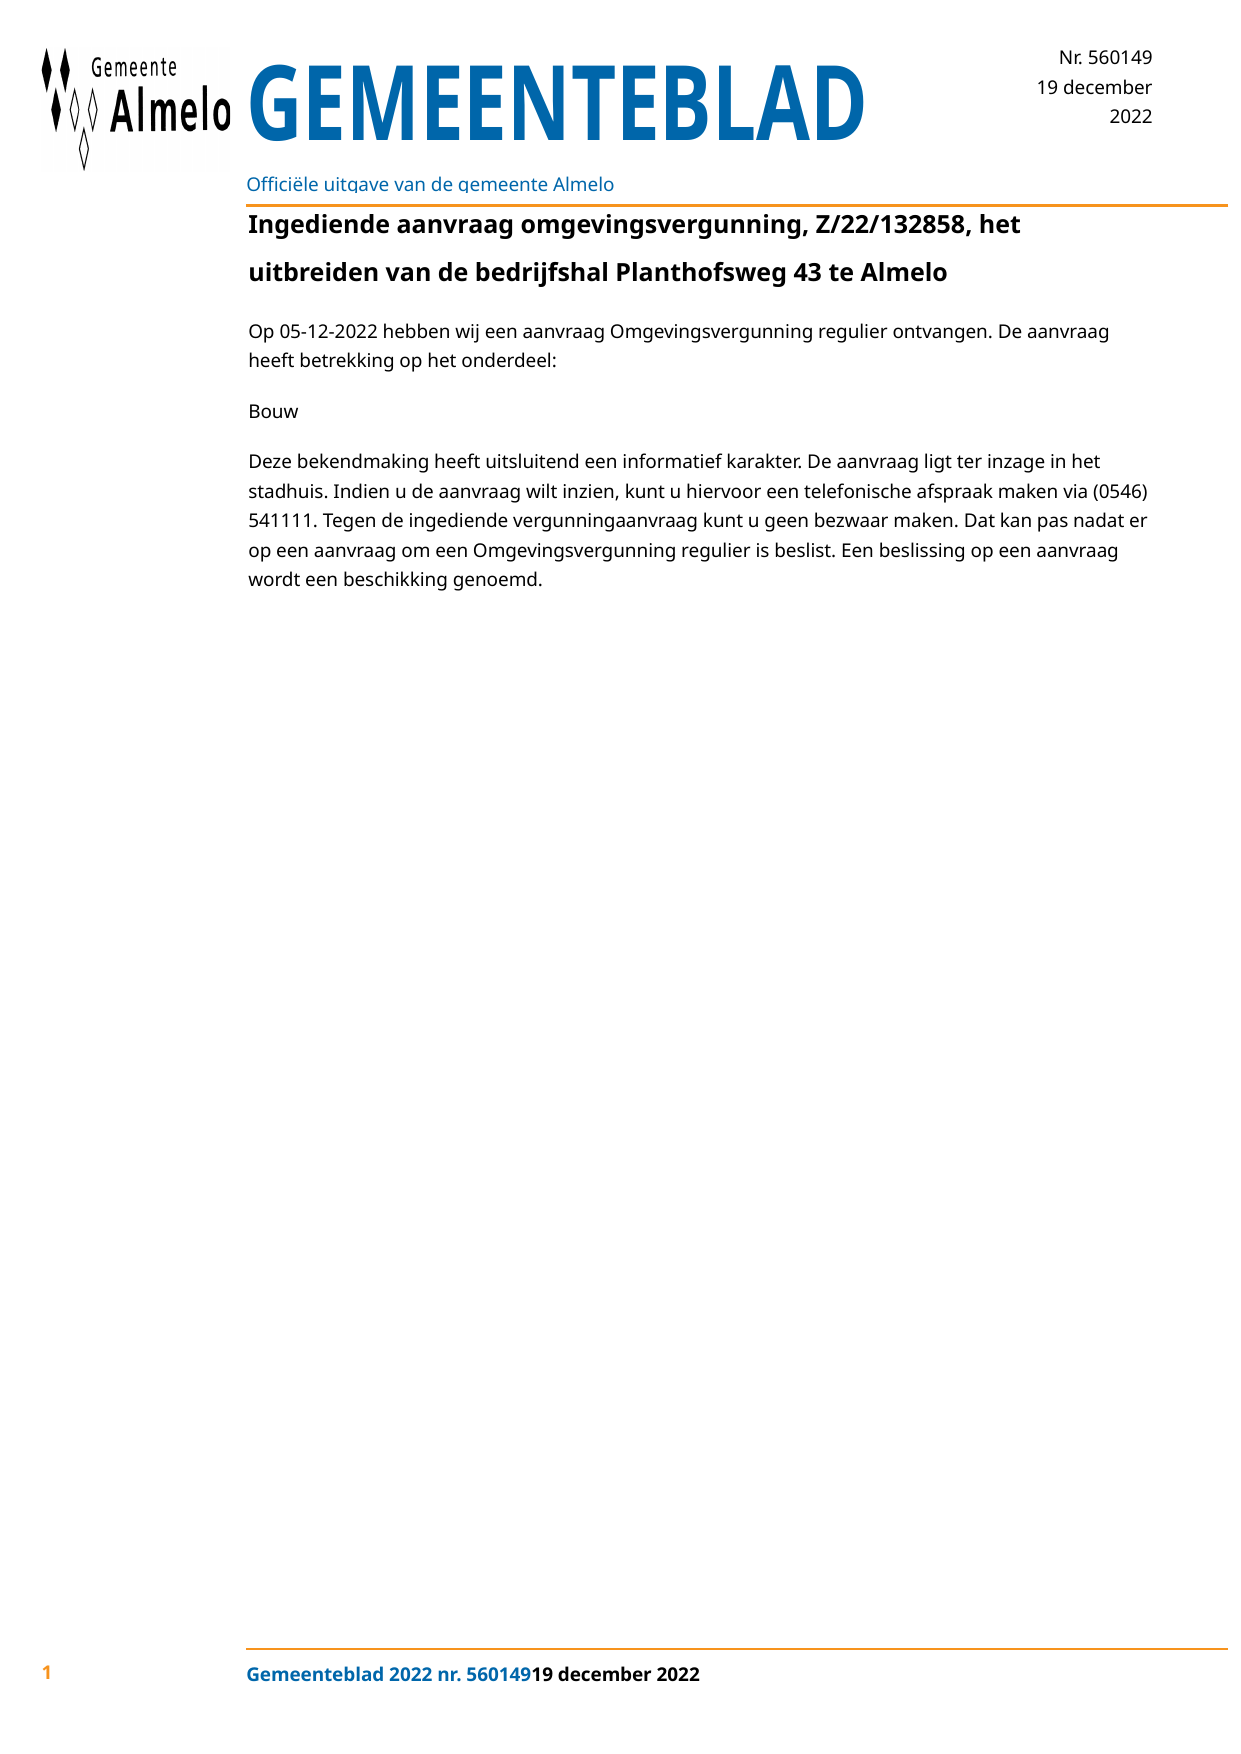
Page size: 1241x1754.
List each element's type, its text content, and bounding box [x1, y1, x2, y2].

text Deze bekendmaking heeft uitsluitend een informatief karakter. De aanvraag ligt ter inzage in het stadhuis. Indien u de aanvraag wilt inzien, kunt u hiervoor een telefonische afspraak maken via (0546) 541111. Tegen de ingediende vergunningaanvraag kunt u geen bezwaar maken. Dat kan pas nadat er op een aanvraag om een Omgevingsvergunning regulier is beslist. Een beslissing op een aanvraag wordt een beschikking genoemd. [248, 448, 1152, 592]
picture [41, 47, 231, 172]
text Ingediende aanvraag omgevingsvergunning, Z/22/132858, het uitbreiden van de bedrijfshal Planthofsweg 43 te Almelo [248, 207, 1152, 288]
text Op 05-12-2022 hebben wij een aanvraag Omgevingsvergunning regulier ontvangen. De aanvraag heeft betrekking op het onderdeel: [248, 318, 1152, 373]
text Bouw [248, 398, 1152, 424]
